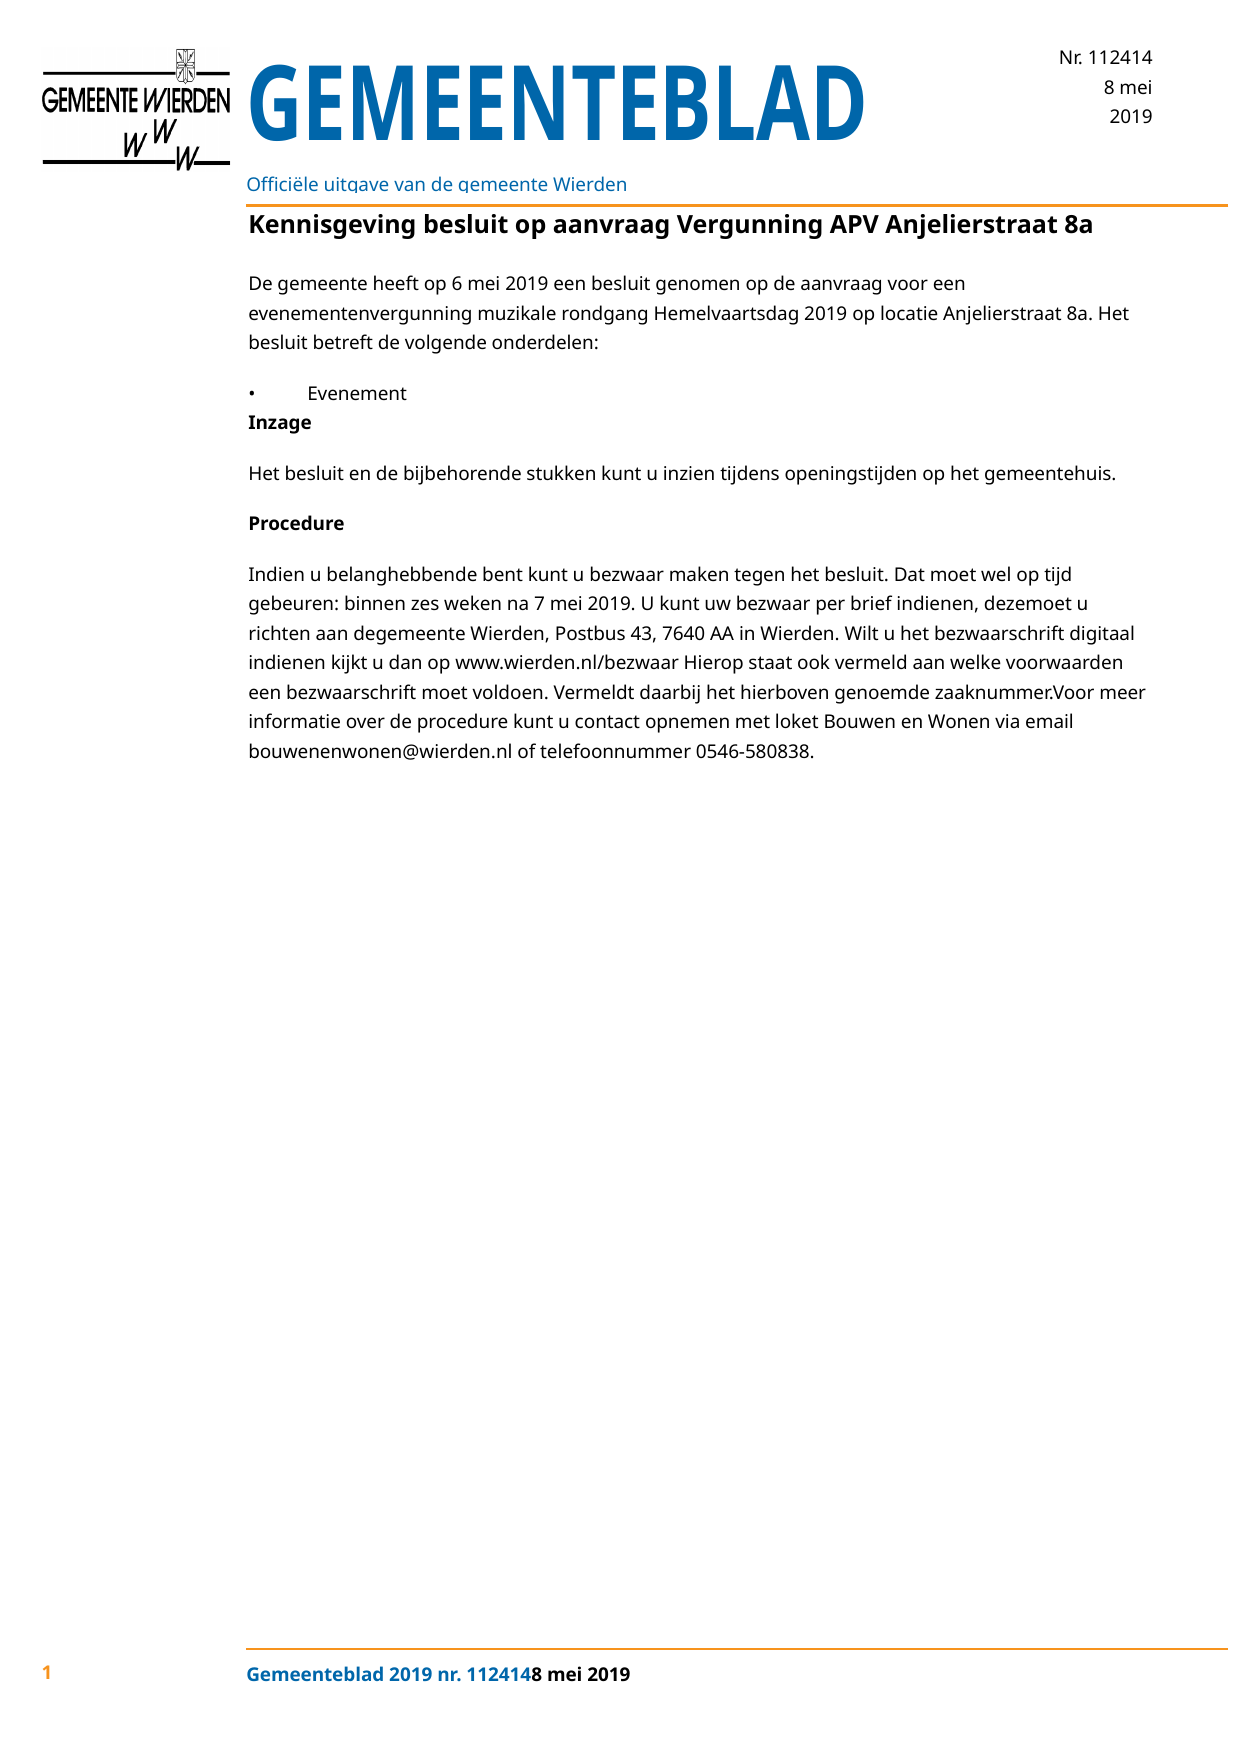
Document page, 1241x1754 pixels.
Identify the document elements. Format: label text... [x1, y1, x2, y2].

list Evenement [248, 380, 1152, 406]
picture [41, 47, 231, 172]
text Kennisgeving besluit op aanvraag Vergunning APV Anjelierstraat 8a [248, 207, 1152, 241]
text Het besluit en de bijbehorende stukken kunt u inzien tijdens openingstijden op het gemeentehuis. [248, 460, 1152, 486]
text Inzage [248, 409, 1152, 435]
text Indien u belanghebbende bent kunt u bezwaar maken tegen het besluit. Dat moet wel op tijd gebeuren: binnen zes weken na 7 mei 2019. U kunt uw bezwaar per brief indienen, dezemoet u richten aan degemeente Wierden, Postbus 43, 7640 AA in Wierden. Wilt u het bezwaarschrift digitaal indienen kijkt u dan op www.wierden.nl/bezwaar Hierop staat ook vermeld aan welke voorwaarden een bezwaarschrift moet voldoen. Vermeldt daarbij het hierboven genoemde zaaknummer.Voor meer informatie over de procedure kunt u contact opnemen met loket Bouwen en Wonen via email bouwenenwonen@wierden.nl of telefoonnummer 0546-580838. [248, 561, 1152, 764]
text Procedure [248, 510, 1152, 536]
text De gemeente heeft op 6 mei 2019 een besluit genomen op de aanvraag voor een evenementenvergunning muzikale rondgang Hemelvaartsdag 2019 op locatie Anjelierstraat 8a. Het besluit betreft de volgende onderdelen: [248, 270, 1152, 355]
